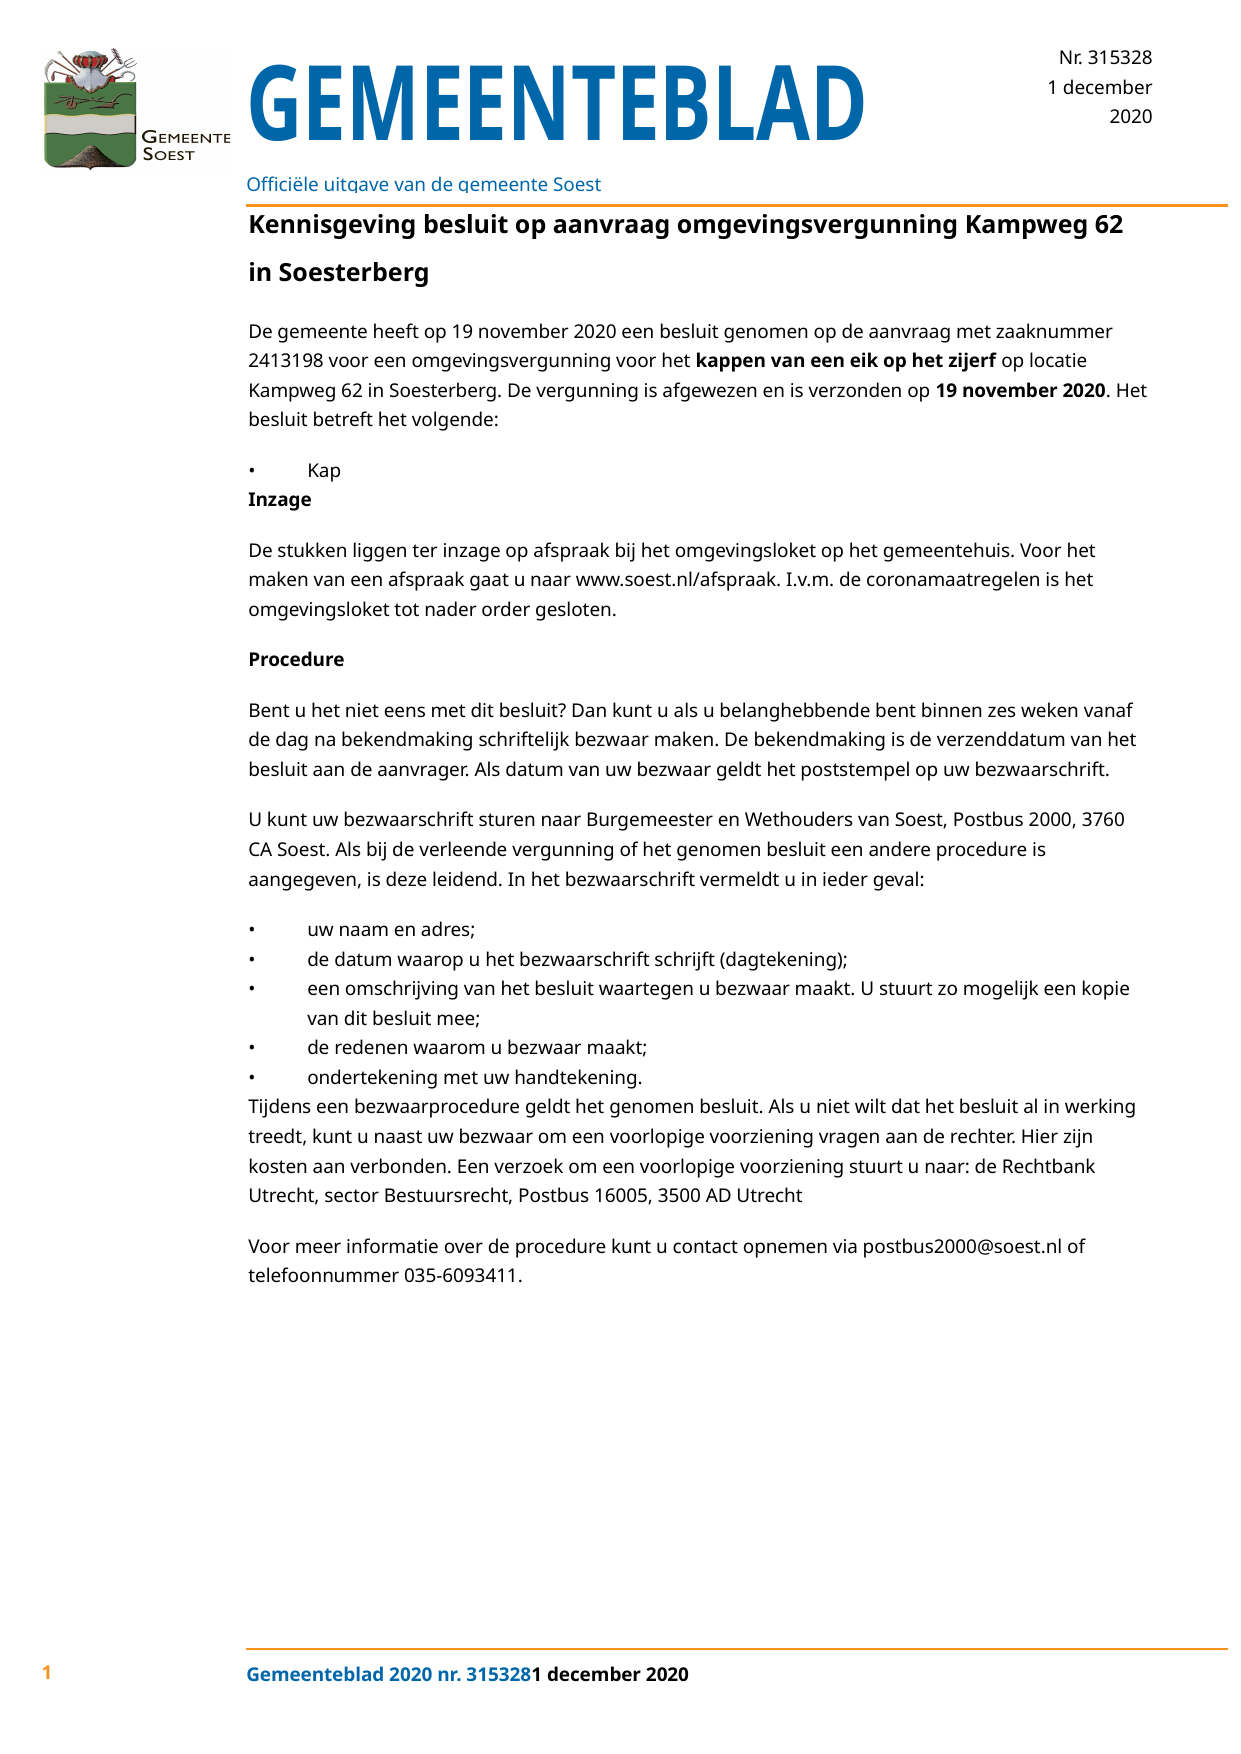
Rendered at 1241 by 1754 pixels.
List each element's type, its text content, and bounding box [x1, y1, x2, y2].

list de datum waarop u het bezwaarschrift schrijft (dagtekening); [248, 946, 1152, 972]
text Tijdens een bezwaarprocedure geldt het genomen besluit. Als u niet wilt dat het besluit al in werking treedt, kunt u naast uw bezwaar om een voorlopige voorziening vragen aan de rechter. Hier zijn kosten aan verbonden. Een verzoek om een voorlopige voorziening stuurt u naar: de Rechtbank Utrecht, sector Bestuursrecht, Postbus 16005, 3500 AD Utrecht [248, 1094, 1152, 1208]
text De stukken liggen ter inzage op afspraak bij het omgevingsloket op het gemeentehuis. Voor het maken van een afspraak gaat u naar www.soest.nl/afspraak. I.v.m. de coronamaatregelen is het omgevingsloket tot nader order gesloten. [248, 537, 1152, 622]
list uw naam en adres; [248, 916, 1152, 942]
text U kunt uw bezwaarschrift sturen naar Burgemeester en Wethouders van Soest, Postbus 2000, 3760 CA Soest. Als bij de verleende vergunning of het genomen besluit een andere procedure is aangegeven, is deze leidend. In het bezwaarschrift vermeldt u in ieder geval: [248, 807, 1152, 892]
picture [41, 47, 231, 172]
text Procedure [248, 647, 1152, 672]
list ondertekening met uw handtekening. [248, 1064, 1152, 1090]
text Inzage [248, 487, 1152, 512]
text Kennisgeving besluit op aanvraag omgevingsvergunning Kampweg 62 in Soesterberg [248, 207, 1152, 288]
text Bent u het niet eens met dit besluit? Dan kunt u als u belanghebbende bent binnen zes weken vanaf de dag na bekendmaking schriftelijk bezwaar maken. De bekendmaking is de verzenddatum van het besluit aan de aanvrager. Als datum van uw bezwaar geldt het poststempel op uw bezwaarschrift. [248, 697, 1152, 782]
list een omschrijving van het besluit waartegen u bezwaar maakt. U stuurt zo mogelijk een kopie van dit besluit mee; [248, 975, 1152, 1031]
list Kap [248, 457, 1152, 483]
text Voor meer informatie over de procedure kunt u contact opnemen via postbus2000@soest.nl of telefoonnummer 035-6093411. [248, 1233, 1152, 1288]
list de redenen waarom u bezwaar maakt; [248, 1034, 1152, 1060]
text De gemeente heeft op 19 november 2020 een besluit genomen op de aanvraag met zaaknummer 2413198 voor een omgevingsvergunning voor het kappen van een eik op het zijerf op locatie Kampweg 62 in Soesterberg. De vergunning is afgewezen en is verzonden op 19 november 2020. Het besluit betreft het volgende: [248, 318, 1152, 432]
